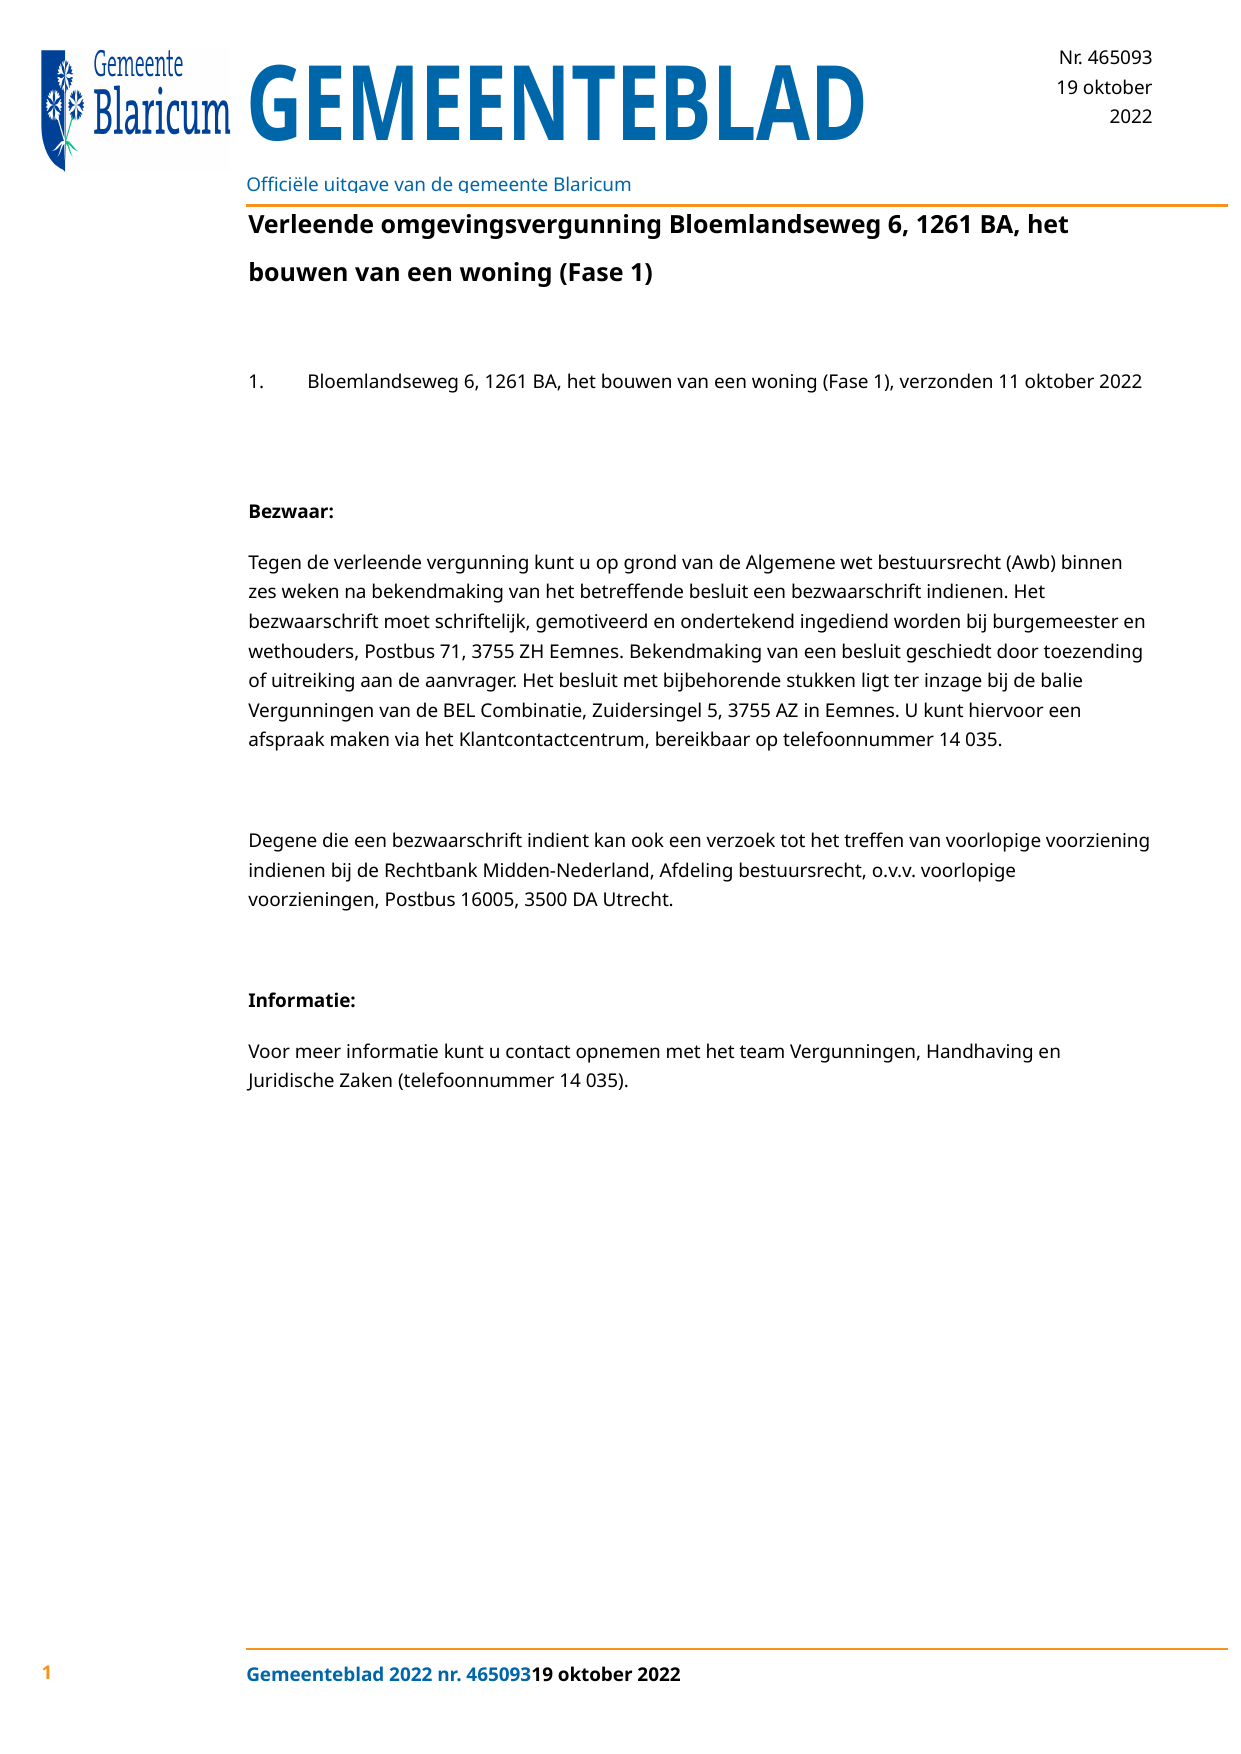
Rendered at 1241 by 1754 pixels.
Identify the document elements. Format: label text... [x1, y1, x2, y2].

picture [41, 47, 231, 172]
text Degene die een bezwaarschrift indient kan ook een verzoek tot het treffen van voorlopige voorziening indienen bij de Rechtbank Midden-Nederland, Afdeling bestuursrecht, o.v.v. voorlopige voorzieningen, Postbus 16005, 3500 DA Utrecht. [248, 827, 1152, 912]
list Bloemlandseweg 6, 1261 BA, het bouwen van een woning (Fase 1), verzonden 11 oktober 2022 [248, 368, 1152, 394]
text Voor meer informatie kunt u contact opnemen met het team Vergunningen, Handhaving en Juridische Zaken (telefoonnummer 14 035). [248, 1038, 1152, 1093]
text Bezwaar: [248, 499, 1152, 524]
text Verleende omgevingsvergunning Bloemlandseweg 6, 1261 BA, het bouwen van een woning (Fase 1) [248, 207, 1152, 288]
text Tegen de verleende vergunning kunt u op grond van de Algemene wet bestuursrecht (Awb) binnen zes weken na bekendmaking van het betreffende besluit een bezwaarschrift indienen. Het bezwaarschrift moet schriftelijk, gemotiveerd en ondertekend ingediend worden bij burgemeester en wethouders, Postbus 71, 3755 ZH Eemnes. Bekendmaking van een besluit geschiedt door toezending of uitreiking aan de aanvrager. Het besluit met bijbehorende stukken ligt ter inzage bij de balie Vergunningen van de BEL Combinatie, Zuidersingel 5, 3755 AZ in Eemnes. U kunt hiervoor een afspraak maken via het Klantcontactcentrum, bereikbaar op telefoonnummer 14 035. [248, 549, 1152, 752]
text Informatie: [248, 987, 1152, 1013]
